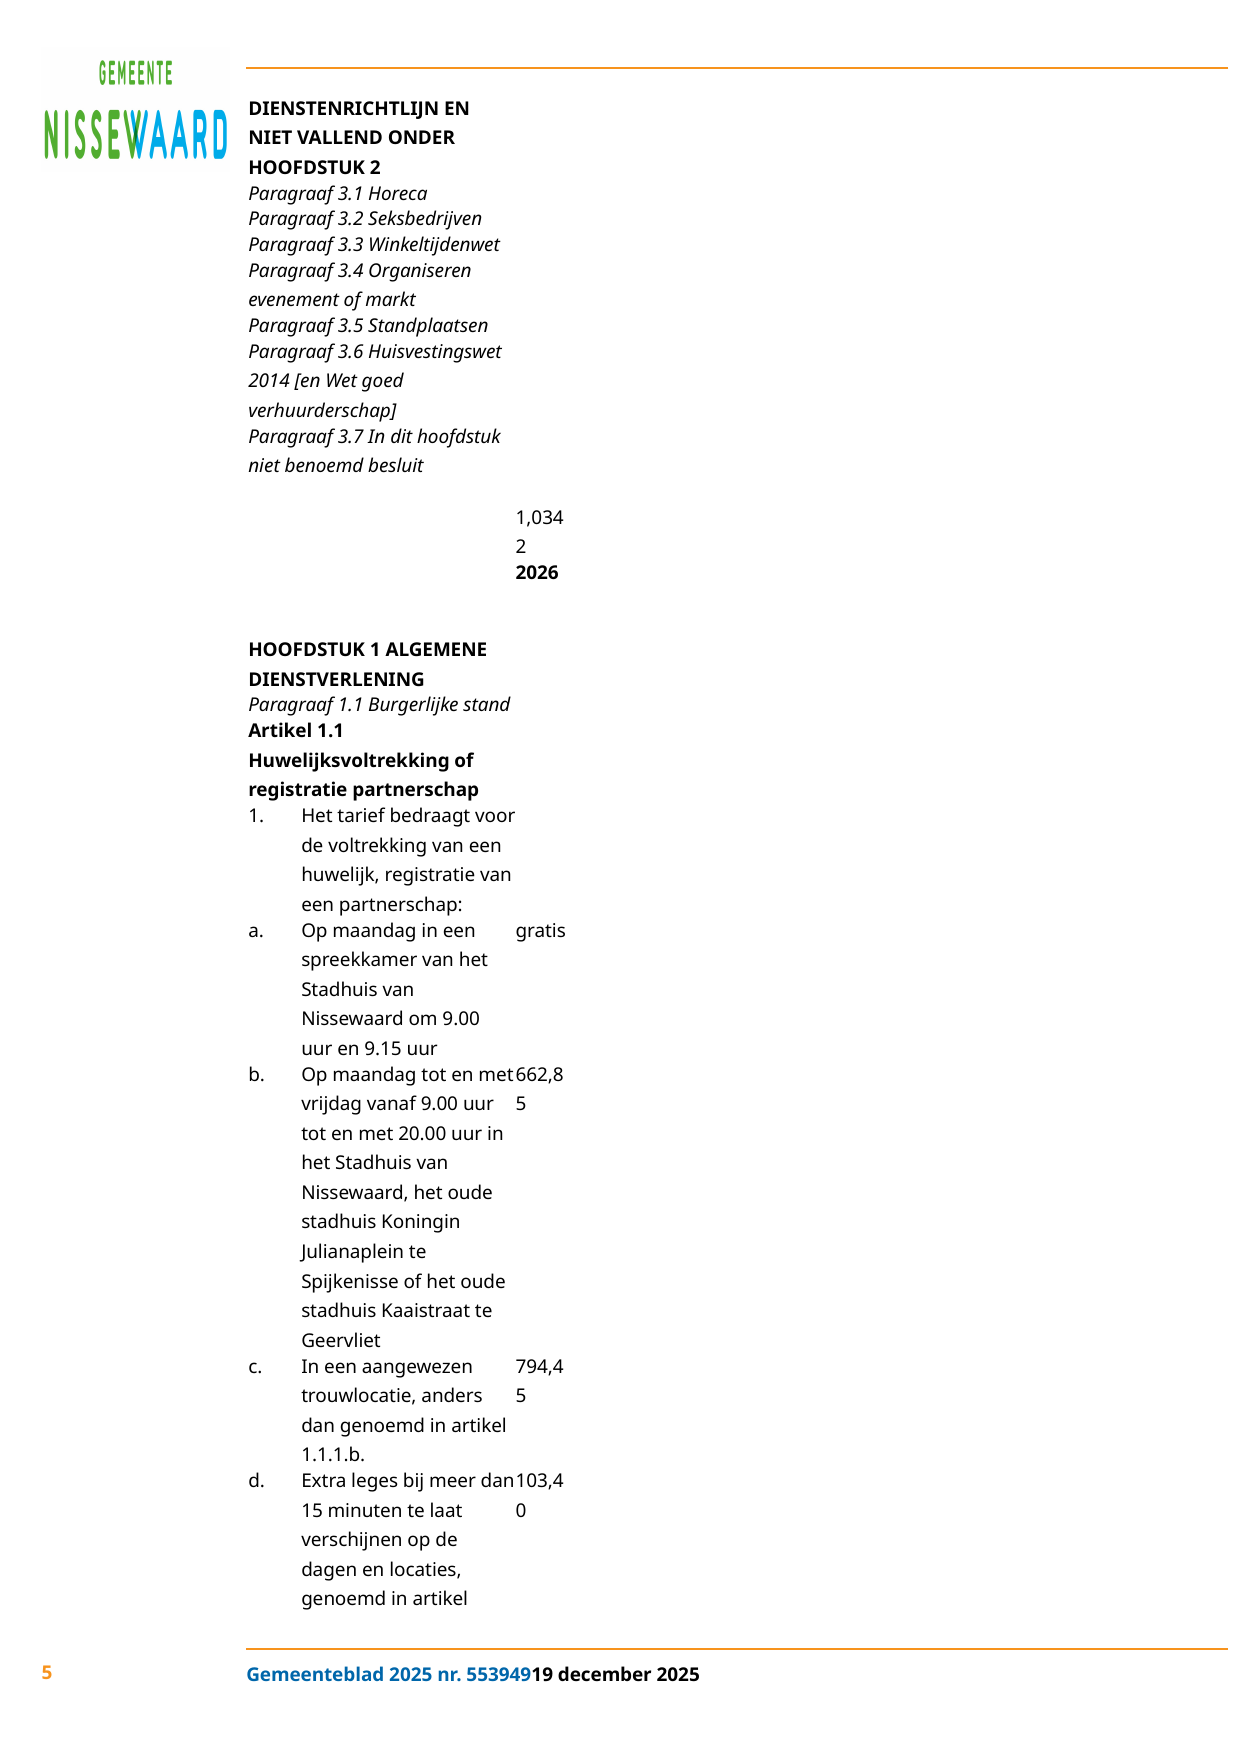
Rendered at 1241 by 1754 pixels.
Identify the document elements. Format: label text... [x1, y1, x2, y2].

table_cell [621, 478, 674, 504]
table_cell [780, 423, 833, 478]
table_cell [1099, 802, 1152, 917]
table_cell [834, 636, 886, 692]
table_cell Paragraaf 3.1 Horeca [248, 180, 515, 205]
table_cell [674, 504, 727, 559]
table_cell [886, 917, 939, 1061]
table_cell [728, 205, 780, 231]
table_cell [515, 312, 568, 338]
table_cell [248, 559, 301, 585]
table_cell [621, 231, 674, 257]
table_cell Paragraaf 3.6 Huisvestingswet 2014 [en Wet goed verhuurderschap] [248, 338, 515, 423]
table_cell [674, 636, 727, 692]
table_cell [1046, 1467, 1098, 1611]
table_cell [568, 504, 621, 559]
table_cell [993, 1061, 1046, 1353]
table_cell [1099, 1467, 1152, 1611]
table_cell [1099, 95, 1152, 180]
table_cell [993, 95, 1046, 180]
table_cell [780, 917, 833, 1061]
table_cell [728, 95, 780, 180]
table_cell [886, 692, 939, 717]
table_cell [993, 338, 1046, 423]
table_cell [621, 504, 674, 559]
table_cell [993, 718, 1046, 802]
table_cell [886, 95, 939, 180]
table_cell [728, 338, 780, 423]
table_cell [1099, 611, 1152, 636]
table_cell [780, 231, 833, 257]
table_cell [674, 95, 727, 180]
table_cell [886, 478, 939, 504]
table_cell [780, 478, 833, 504]
table_cell [834, 423, 886, 478]
table_cell [1046, 504, 1098, 559]
table_cell [728, 802, 780, 917]
table_cell [1046, 231, 1098, 257]
table_cell [568, 718, 621, 802]
table_cell [674, 423, 727, 478]
table_cell [1099, 504, 1152, 559]
table_cell HOOFDSTUK 1 ALGEMENE DIENSTVERLENING [248, 636, 515, 692]
table_cell Op maandag tot en met vrijdag vanaf 9.00 uur tot en met 20.00 uur in het Stadhuis van Nissewaard, het oude stadhuis Koningin Julianaplein te Spijkenisse of het oude stadhuis Kaaistraat te Geervliet [301, 1061, 515, 1353]
table_cell [728, 423, 780, 478]
table_cell [993, 1353, 1046, 1467]
table_cell [621, 257, 674, 312]
table_cell [674, 718, 727, 802]
table_cell [780, 504, 833, 559]
table_cell [568, 692, 621, 717]
table_cell [993, 802, 1046, 917]
table_cell [993, 559, 1046, 585]
table_cell [834, 312, 886, 338]
table_cell [940, 559, 992, 585]
table_cell [621, 423, 674, 478]
table_cell [886, 611, 939, 636]
table_cell Op maandag in een spreekkamer van het Stadhuis van Nissewaard om 9.00 uur en 9.15 uur [301, 917, 515, 1061]
table_cell [993, 231, 1046, 257]
table_cell [993, 205, 1046, 231]
table_cell [728, 257, 780, 312]
table_cell [674, 917, 727, 1061]
table_cell [834, 917, 886, 1061]
table_cell [886, 718, 939, 802]
table_cell [674, 585, 727, 611]
table_cell [728, 611, 780, 636]
table_cell [1046, 559, 1098, 585]
table_cell [834, 95, 886, 180]
table_cell [834, 478, 886, 504]
table_cell [1046, 205, 1098, 231]
table_cell [568, 231, 621, 257]
table_cell [568, 478, 621, 504]
table_cell [621, 338, 674, 423]
table_cell [674, 611, 727, 636]
table_cell [621, 1353, 674, 1467]
table_cell [940, 1353, 992, 1467]
table_cell Paragraaf 3.7 In dit hoofdstuk niet benoemd besluit [248, 423, 515, 478]
table_cell [1099, 585, 1152, 611]
table_cell [301, 559, 515, 585]
table_cell [728, 636, 780, 692]
table_cell 662,85 [515, 1061, 568, 1353]
table_cell [1099, 636, 1152, 692]
table_cell [674, 231, 727, 257]
table_cell [993, 312, 1046, 338]
table_cell [780, 611, 833, 636]
table_cell Paragraaf 3.5 Standplaatsen [248, 312, 515, 338]
table_cell [993, 611, 1046, 636]
table_cell [674, 1467, 727, 1611]
table_cell [728, 585, 780, 611]
table_cell [621, 718, 674, 802]
table_cell [1099, 917, 1152, 1061]
table_cell [728, 559, 780, 585]
table_cell [728, 312, 780, 338]
table_cell [515, 257, 568, 312]
table_cell [621, 636, 674, 692]
table_cell [728, 1353, 780, 1467]
table_cell [1046, 718, 1098, 802]
table_cell [674, 338, 727, 423]
table_cell [940, 231, 992, 257]
table_cell [780, 205, 833, 231]
table_cell [886, 585, 939, 611]
table_cell [886, 180, 939, 205]
table_cell [728, 231, 780, 257]
table_cell [248, 611, 301, 636]
table_cell [993, 585, 1046, 611]
table_cell [940, 636, 992, 692]
table_cell d. [248, 1467, 301, 1611]
table_cell [993, 478, 1046, 504]
table_cell [993, 423, 1046, 478]
table_cell [886, 205, 939, 231]
table_cell [621, 312, 674, 338]
table_cell [940, 312, 992, 338]
table_cell [1099, 1061, 1152, 1353]
table_cell [834, 585, 886, 611]
table_cell [886, 338, 939, 423]
table_cell [940, 1467, 992, 1611]
table_cell [993, 917, 1046, 1061]
table_cell [568, 257, 621, 312]
table_cell 103,40 [515, 1467, 568, 1611]
table_cell [834, 611, 886, 636]
table_cell [568, 802, 621, 917]
table_cell [515, 231, 568, 257]
table_cell [780, 95, 833, 180]
table_cell [1046, 692, 1098, 717]
table_cell [834, 1467, 886, 1611]
table_cell [1046, 312, 1098, 338]
table_cell 1. [248, 802, 301, 917]
table_cell [568, 205, 621, 231]
table_cell [1099, 180, 1152, 205]
table_cell [834, 1061, 886, 1353]
table_cell [568, 1061, 621, 1353]
table_cell In een aangewezen trouwlocatie, anders dan genoemd in artikel 1.1.1.b. [301, 1353, 515, 1467]
table_cell [621, 917, 674, 1061]
table_cell [940, 205, 992, 231]
table_cell Extra leges bij meer dan 15 minuten te laat verschijnen op de dagen en locaties, genoemd in artikel [301, 1467, 515, 1611]
table_cell [886, 1061, 939, 1353]
table_cell Paragraaf 3.3 Winkeltijdenwet [248, 231, 515, 257]
table_cell [568, 611, 621, 636]
table_cell [728, 1467, 780, 1611]
table_cell Het tarief bedraagt voor de voltrekking van een huwelijk, registratie van een partnerschap: [301, 802, 515, 917]
table_cell [515, 205, 568, 231]
table_cell [728, 692, 780, 717]
table_cell [621, 205, 674, 231]
table_cell [940, 338, 992, 423]
table_cell [886, 1467, 939, 1611]
table_cell [248, 478, 301, 504]
table_cell [1046, 1061, 1098, 1353]
table_cell [674, 802, 727, 917]
table_cell [940, 917, 992, 1061]
table_cell [834, 205, 886, 231]
table_cell b. [248, 1061, 301, 1353]
table_cell [1099, 231, 1152, 257]
table_cell [568, 917, 621, 1061]
table_cell [621, 559, 674, 585]
table_cell [834, 1353, 886, 1467]
table_cell [728, 478, 780, 504]
table_cell [728, 504, 780, 559]
table_cell [940, 585, 992, 611]
table_cell [674, 205, 727, 231]
table_cell [621, 802, 674, 917]
table_cell [301, 611, 515, 636]
table_cell [301, 585, 515, 611]
table_cell [568, 585, 621, 611]
table_cell [515, 611, 568, 636]
table_cell [1046, 338, 1098, 423]
table_cell [993, 1467, 1046, 1611]
table_cell [780, 559, 833, 585]
table_cell [1099, 692, 1152, 717]
table_cell [780, 802, 833, 917]
table_cell [515, 180, 568, 205]
table_cell [780, 1467, 833, 1611]
table_cell [780, 180, 833, 205]
table_cell [834, 559, 886, 585]
table_cell [1046, 636, 1098, 692]
table_cell [1099, 205, 1152, 231]
table_cell [780, 1353, 833, 1467]
table_cell [674, 692, 727, 717]
table_cell [515, 423, 568, 478]
table_cell Paragraaf 3.2 Seksbedrijven [248, 205, 515, 231]
table_cell [515, 802, 568, 917]
table_cell [886, 312, 939, 338]
table_cell 2026 [515, 559, 568, 585]
table_cell a. [248, 917, 301, 1061]
table_cell [515, 692, 568, 717]
table_cell [940, 95, 992, 180]
table_cell [780, 257, 833, 312]
table_cell [886, 231, 939, 257]
table_cell [674, 478, 727, 504]
table_cell [568, 95, 621, 180]
table_cell [621, 692, 674, 717]
table_cell [886, 636, 939, 692]
table_cell [1046, 802, 1098, 917]
table_cell [834, 504, 886, 559]
table_cell [568, 559, 621, 585]
table_cell [568, 1353, 621, 1467]
table_cell [515, 338, 568, 423]
table_cell [1046, 611, 1098, 636]
table_cell [940, 1061, 992, 1353]
table_cell [248, 504, 301, 559]
table_cell [515, 95, 568, 180]
table_cell [993, 504, 1046, 559]
table_cell [993, 692, 1046, 717]
table_cell [621, 1467, 674, 1611]
table_cell [674, 559, 727, 585]
table_cell [780, 718, 833, 802]
table_cell [940, 504, 992, 559]
table_cell [728, 718, 780, 802]
table_cell 1,0342 [515, 504, 568, 559]
table_cell [940, 718, 992, 802]
table_cell [1099, 423, 1152, 478]
table_cell [515, 636, 568, 692]
table_cell [1046, 180, 1098, 205]
table_cell [674, 1061, 727, 1353]
table_cell gratis [515, 917, 568, 1061]
table_cell [1046, 257, 1098, 312]
table_cell [940, 423, 992, 478]
table_cell [1099, 718, 1152, 802]
table_cell [1046, 585, 1098, 611]
table_cell [886, 504, 939, 559]
table_cell [780, 338, 833, 423]
table_cell [728, 1061, 780, 1353]
picture [41, 47, 231, 172]
table_cell [1046, 917, 1098, 1061]
table_cell [515, 478, 568, 504]
table_cell [834, 257, 886, 312]
table_cell [621, 1061, 674, 1353]
table_cell [728, 917, 780, 1061]
table_cell [1046, 478, 1098, 504]
table_cell [301, 478, 515, 504]
table_cell [621, 611, 674, 636]
table_cell [780, 692, 833, 717]
table_cell [1046, 423, 1098, 478]
table_cell [674, 1353, 727, 1467]
table_cell [993, 180, 1046, 205]
table_cell [940, 180, 992, 205]
table_cell [834, 692, 886, 717]
table_cell [1099, 1353, 1152, 1467]
table_cell [515, 585, 568, 611]
table_cell [568, 312, 621, 338]
table_cell [568, 1467, 621, 1611]
table_cell [1099, 338, 1152, 423]
table_cell [886, 257, 939, 312]
table_cell [834, 802, 886, 917]
table_cell Paragraaf 3.4 Organiseren evenement of markt [248, 257, 515, 312]
table_cell [674, 312, 727, 338]
table_cell [621, 585, 674, 611]
table_cell 794,45 [515, 1353, 568, 1467]
table_cell [834, 338, 886, 423]
table_cell [1099, 257, 1152, 312]
table_cell c. [248, 1353, 301, 1467]
table_cell [1046, 95, 1098, 180]
table_cell [621, 95, 674, 180]
table_cell [886, 802, 939, 917]
table_cell [780, 585, 833, 611]
table_cell [515, 718, 568, 802]
table_cell [301, 504, 515, 559]
table_cell [780, 636, 833, 692]
table_cell [674, 180, 727, 205]
table_cell [621, 180, 674, 205]
table_cell [834, 718, 886, 802]
table_cell [568, 423, 621, 478]
table_cell [1099, 478, 1152, 504]
table_cell [993, 257, 1046, 312]
table_cell [780, 312, 833, 338]
table_cell [886, 423, 939, 478]
table_cell [1099, 312, 1152, 338]
table_cell [940, 611, 992, 636]
table_cell [568, 636, 621, 692]
table_cell [728, 180, 780, 205]
table_cell [1099, 559, 1152, 585]
table_cell [993, 636, 1046, 692]
table_cell [940, 478, 992, 504]
table_cell Artikel 1.1 Huwelijksvoltrekking of registratie partnerschap [248, 718, 515, 802]
table_cell [780, 1061, 833, 1353]
table_cell [886, 1353, 939, 1467]
table_cell [568, 338, 621, 423]
table_cell [568, 180, 621, 205]
table_cell [940, 692, 992, 717]
table_cell DIENSTENRICHTLIJN EN NIET VALLEND ONDER HOOFDSTUK 2 [248, 95, 515, 180]
table_cell [940, 257, 992, 312]
table_cell Paragraaf 1.1 Burgerlijke stand [248, 692, 515, 717]
table_cell [248, 585, 301, 611]
table_cell [834, 231, 886, 257]
table_cell [940, 802, 992, 917]
table_cell [886, 559, 939, 585]
table_cell [834, 180, 886, 205]
table_cell [674, 257, 727, 312]
table_cell [1046, 1353, 1098, 1467]
